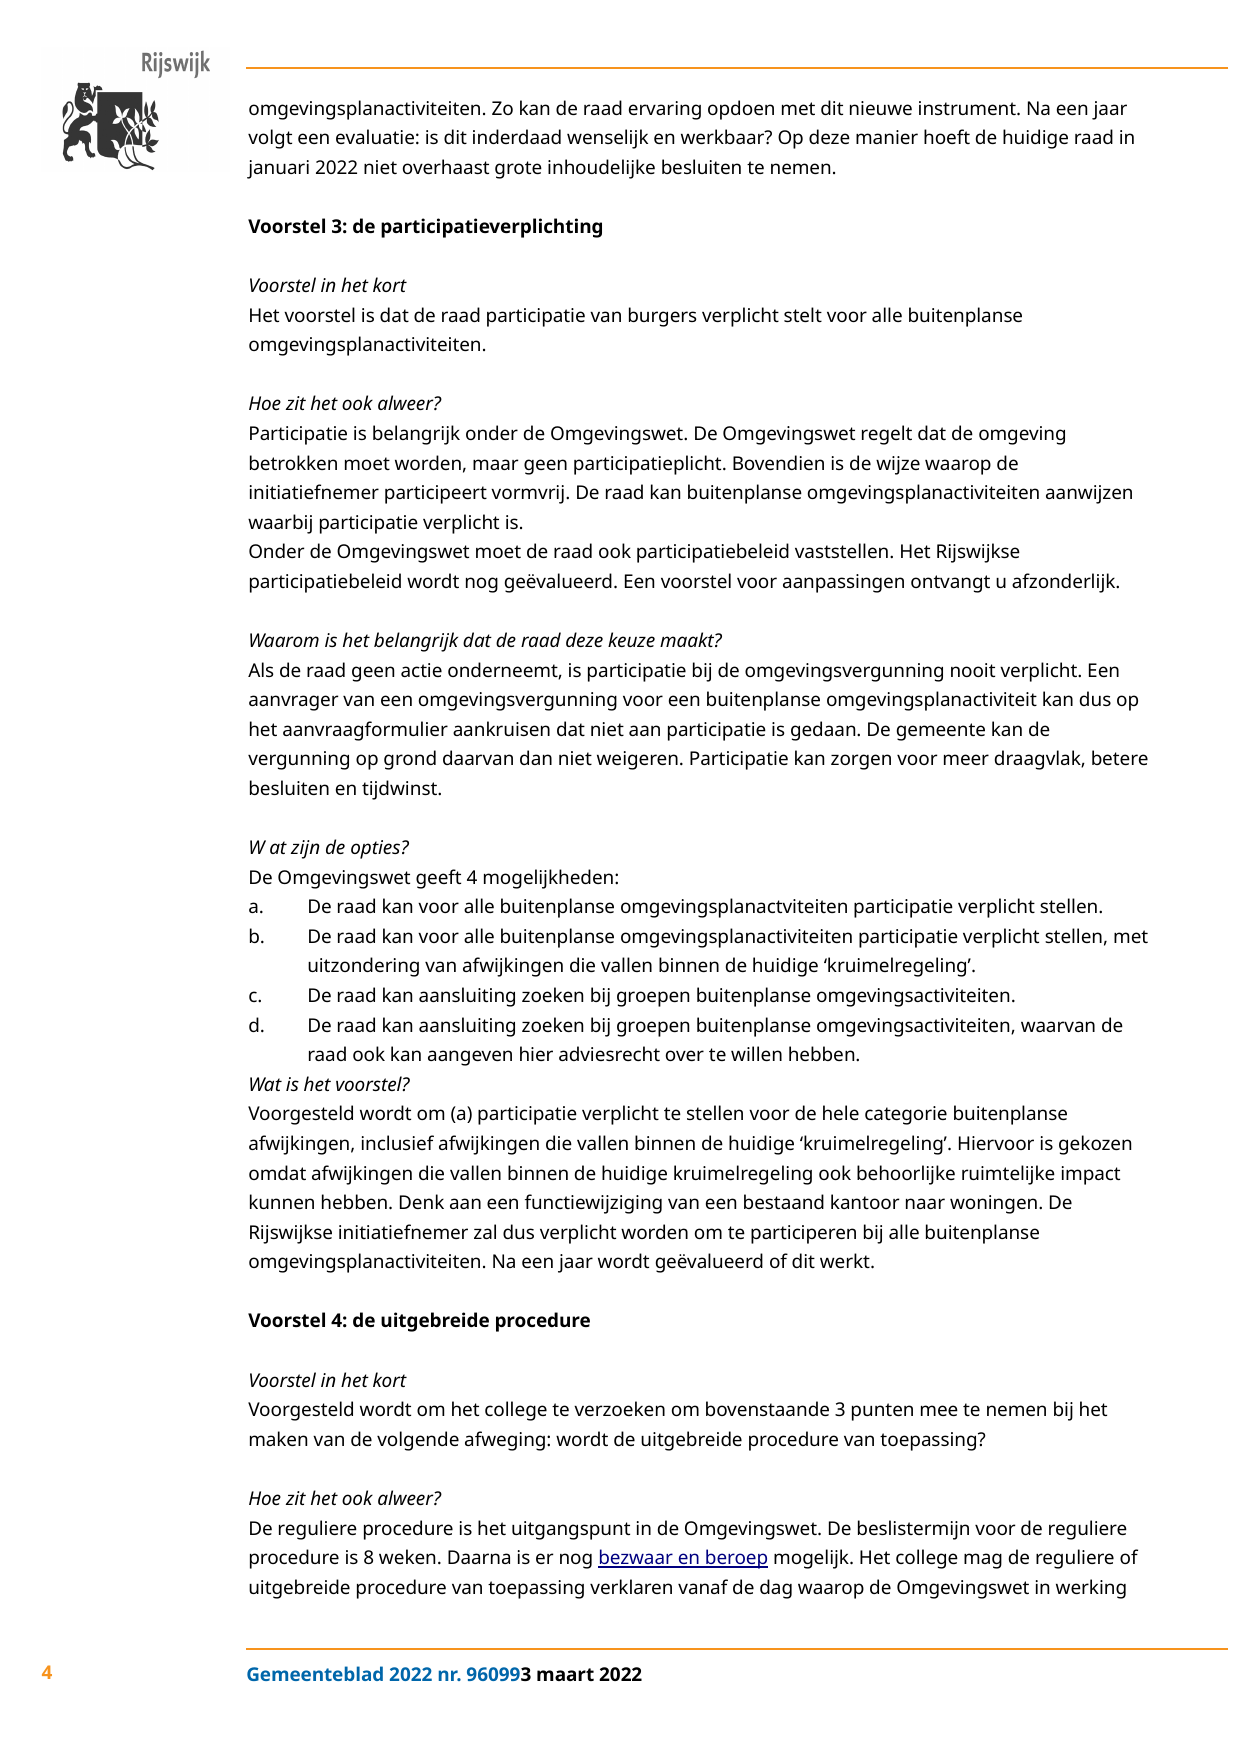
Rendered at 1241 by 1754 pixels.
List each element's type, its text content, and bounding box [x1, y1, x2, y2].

text Wat is het voorstel? [248, 1071, 1152, 1097]
text Het voorstel is dat de raad participatie van burgers verplicht stelt voor alle buitenplanse omgevingsplanactiviteiten. [248, 302, 1152, 357]
text Voorstel 3: de participatieverplichting [248, 213, 1152, 239]
text Voorstel in het kort [248, 272, 1152, 298]
text Waarom is het belangrijk dat de raad deze keuze maakt? [248, 627, 1152, 653]
text De Omgevingswet geeft 4 mogelijkheden: [248, 864, 1152, 890]
list De raad kan aansluiting zoeken bij groepen buitenplanse omgevingsactiviteiten, waarvan de raad ook kan aangeven hier adviesrecht over te willen hebben. [248, 1012, 1152, 1067]
text Voorgesteld wordt om (a) participatie verplicht te stellen voor de hele categorie buitenplanse afwijkingen, inclusief afwijkingen die vallen binnen de huidige ‘kruimelregeling’. Hiervoor is gekozen omdat afwijkingen die vallen binnen de huidige kruimelregeling ook behoorlijke ruimtelijke impact kunnen hebben. Denk aan een functiewijziging van een bestaand kantoor naar woningen. De Rijswijkse initiatiefnemer zal dus verplicht worden om te participeren bij alle buitenplanse omgevingsplanactiviteiten. Na een jaar wordt geëvalueerd of dit werkt. [248, 1101, 1152, 1274]
text Voorstel 4: de uitgebreide procedure [248, 1308, 1152, 1333]
list De raad kan voor alle buitenplanse omgevingsplanactviteiten participatie verplicht stellen. [248, 893, 1152, 919]
text Onder de Omgevingswet moet de raad ook participatiebeleid vaststellen. Het Rijswijkse participatiebeleid wordt nog geëvalueerd. Een voorstel voor aanpassingen ontvangt u afzonderlijk. [248, 538, 1152, 594]
text Hoe zit het ook alweer? [248, 391, 1152, 416]
text Participatie is belangrijk onder de Omgevingswet. De Omgevingswet regelt dat de omgeving betrokken moet worden, maar geen participatieplicht. Bovendien is de wijze waarop de initiatiefnemer participeert vormvrij. De raad kan buitenplanse omgevingsplanactiviteiten aanwijzen waarbij participatie verplicht is. [248, 420, 1152, 535]
list De raad kan aansluiting zoeken bij groepen buitenplanse omgevingsactiviteiten. [248, 982, 1152, 1008]
text Hoe zit het ook alweer? [248, 1485, 1152, 1511]
text Voorstel in het kort [248, 1367, 1152, 1393]
picture [41, 47, 231, 172]
text Als de raad geen actie onderneemt, is participatie bij de omgevingsvergunning nooit verplicht. Een aanvrager van een omgevingsvergunning voor een buitenplanse omgevingsplanactiviteit kan dus op het aanvraagformulier aankruisen dat niet aan participatie is gedaan. De gemeente kan de vergunning op grond daarvan dan niet weigeren. Participatie kan zorgen voor meer draagvlak, betere besluiten en tijdwinst. [248, 657, 1152, 801]
text Voorgesteld wordt om het college te verzoeken om bovenstaande 3 punten mee te nemen bij het maken van de volgende afweging: wordt de uitgebreide procedure van toepassing? [248, 1396, 1152, 1452]
text omgevingsplanactiviteiten. Zo kan de raad ervaring opdoen met dit nieuwe instrument. Na een jaar volgt een evaluatie: is dit inderdaad wenselijk en werkbaar? Op deze manier hoeft de huidige raad in januari 2022 niet overhaast grote inhoudelijke besluiten te nemen. [248, 95, 1152, 180]
list De raad kan voor alle buitenplanse omgevingsplanactiviteiten participatie verplicht stellen, met uitzondering van afwijkingen die vallen binnen de huidige ‘kruimelregeling’. [248, 923, 1152, 978]
text De reguliere procedure is het uitgangspunt in de Omgevingswet. De beslistermijn voor de reguliere procedure is 8 weken. Daarna is er nog bezwaar en beroep mogelijk. Het college mag de reguliere of uitgebreide procedure van toepassing verklaren vanaf de dag waarop de Omgevingswet in werking [248, 1515, 1152, 1600]
text W at zijn de opties? [248, 834, 1152, 860]
